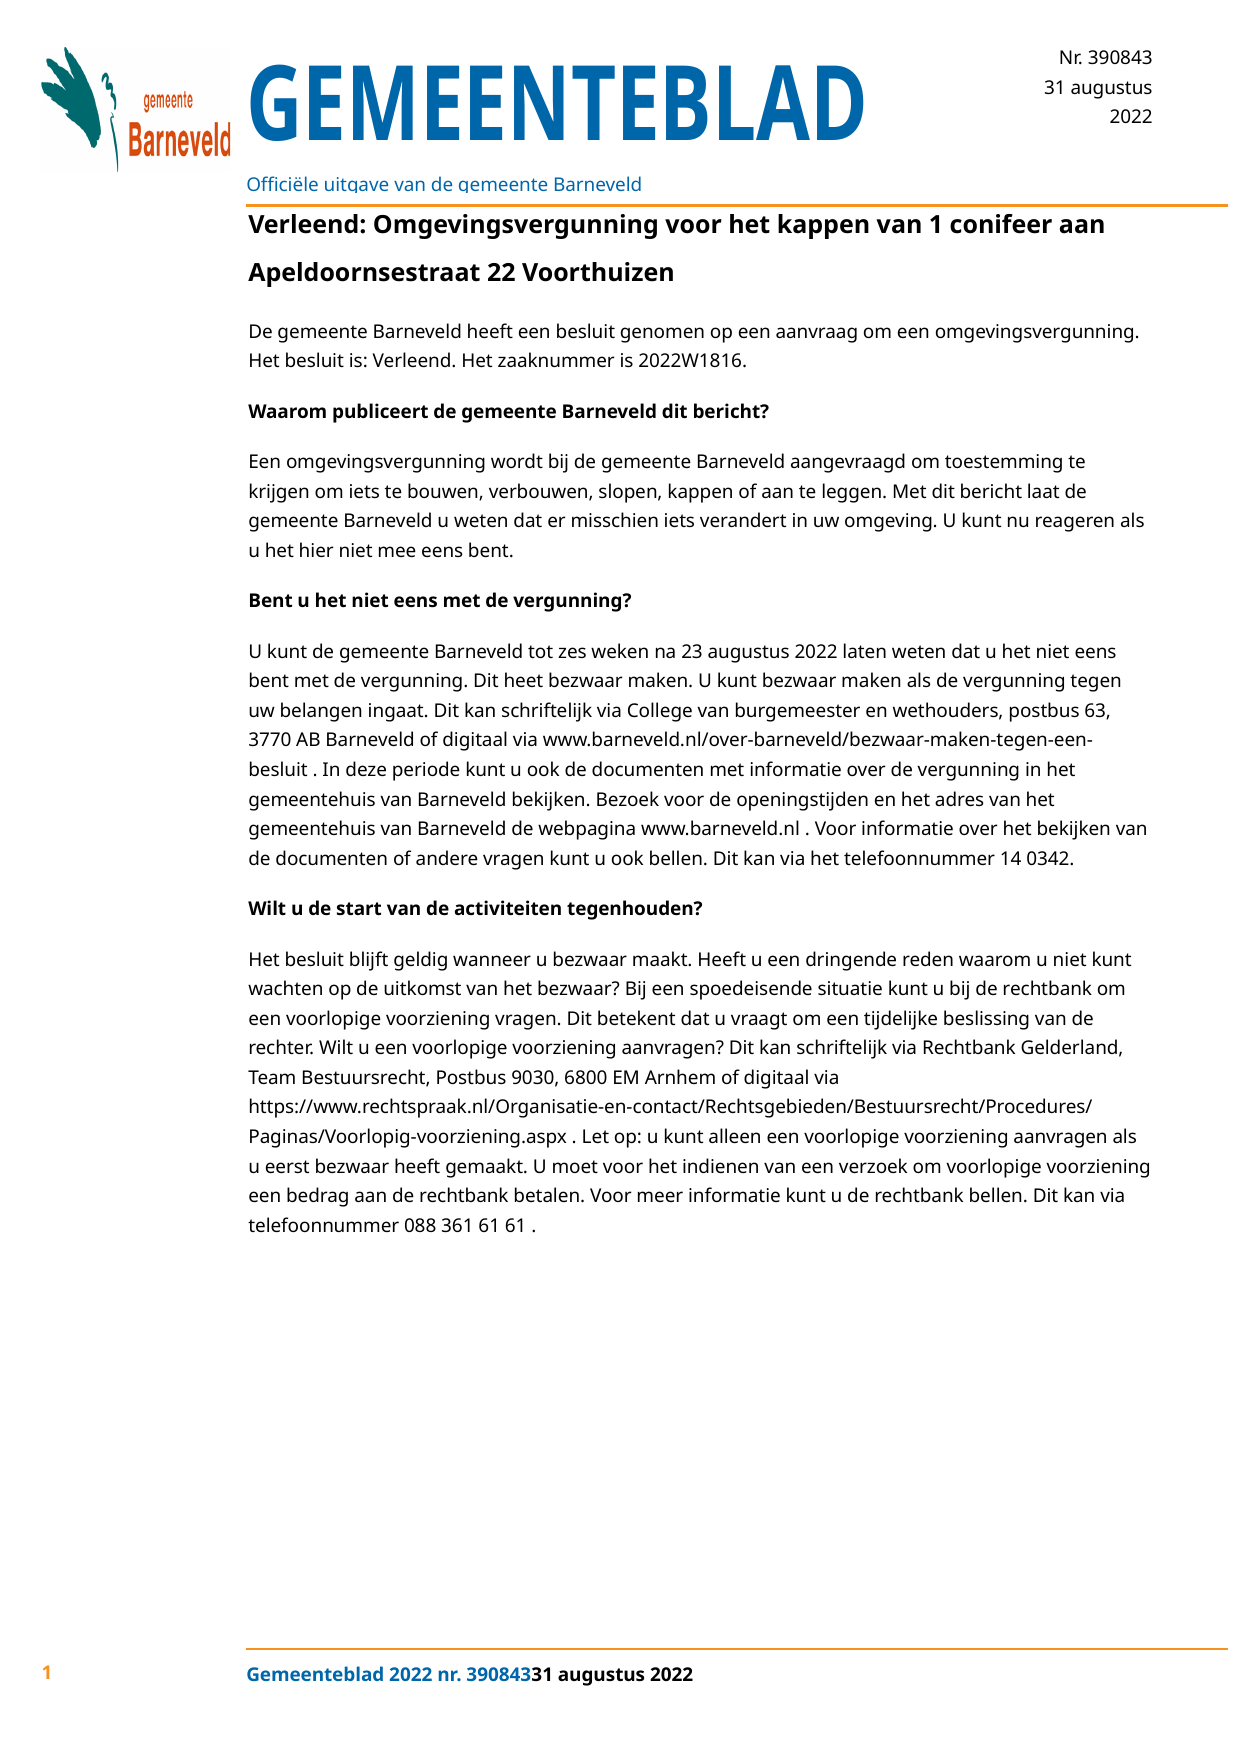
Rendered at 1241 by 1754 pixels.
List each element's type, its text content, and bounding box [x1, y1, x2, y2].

text Wilt u de start van de activiteiten tegenhouden? [248, 895, 1152, 921]
text Bent u het niet eens met de vergunning? [248, 587, 1152, 613]
text Een omgevingsvergunning wordt bij de gemeente Barneveld aangevraagd om toestemming te krijgen om iets te bouwen, verbouwen, slopen, kappen of aan te leggen. Met dit bericht laat de gemeente Barneveld u weten dat er misschien iets verandert in uw omgeving. U kunt nu reageren als u het hier niet mee eens bent. [248, 448, 1152, 563]
text U kunt de gemeente Barneveld tot zes weken na 23 augustus 2022 laten weten dat u het niet eens bent met de vergunning. Dit heet bezwaar maken. U kunt bezwaar maken als de vergunning tegen uw belangen ingaat. Dit kan schriftelijk via College van burgemeester en wethouders, postbus 63, 3770 AB Barneveld of digitaal via www.barneveld.nl/over-barneveld/bezwaar-maken-tegen-een-besluit . In deze periode kunt u ook de documenten met informatie over de vergunning in het gemeentehuis van Barneveld bekijken. Bezoek voor de openingstijden en het adres van het gemeentehuis van Barneveld de webpagina www.barneveld.nl . Voor informatie over het bekijken van de documenten of andere vragen kunt u ook bellen. Dit kan via het telefoonnummer 14 0342. [248, 638, 1152, 871]
text Het besluit blijft geldig wanneer u bezwaar maakt. Heeft u een dringende reden waarom u niet kunt wachten op de uitkomst van het bezwaar? Bij een spoedeisende situatie kunt u bij de rechtbank om een voorlopige voorziening vragen. Dit betekent dat u vraagt om een tijdelijke beslissing van de rechter. Wilt u een voorlopige voorziening aanvragen? Dit kan schriftelijk via Rechtbank Gelderland, Team Bestuursrecht, Postbus 9030, 6800 EM Arnhem of digitaal via https://www.rechtspraak.nl/Organisatie-en-contact/Rechtsgebieden/Bestuursrecht/Procedures/Paginas/Voorlopig-voorziening.aspx . Let op: u kunt alleen een voorlopige voorziening aanvragen als u eerst bezwaar heeft gemaakt. U moet voor het indienen van een verzoek om voorlopige voorziening een bedrag aan de rechtbank betalen. Voor meer informatie kunt u de rechtbank bellen. Dit kan via telefoonnummer 088 361 61 61 . [248, 946, 1152, 1238]
text Verleend: Omgevingsvergunning voor het kappen van 1 conifeer aan Apeldoornsestraat 22 Voorthuizen [248, 207, 1152, 288]
picture [41, 47, 231, 172]
text Waarom publiceert de gemeente Barneveld dit bericht? [248, 398, 1152, 424]
text De gemeente Barneveld heeft een besluit genomen op een aanvraag om een omgevingsvergunning. Het besluit is: Verleend. Het zaaknummer is 2022W1816. [248, 318, 1152, 373]
